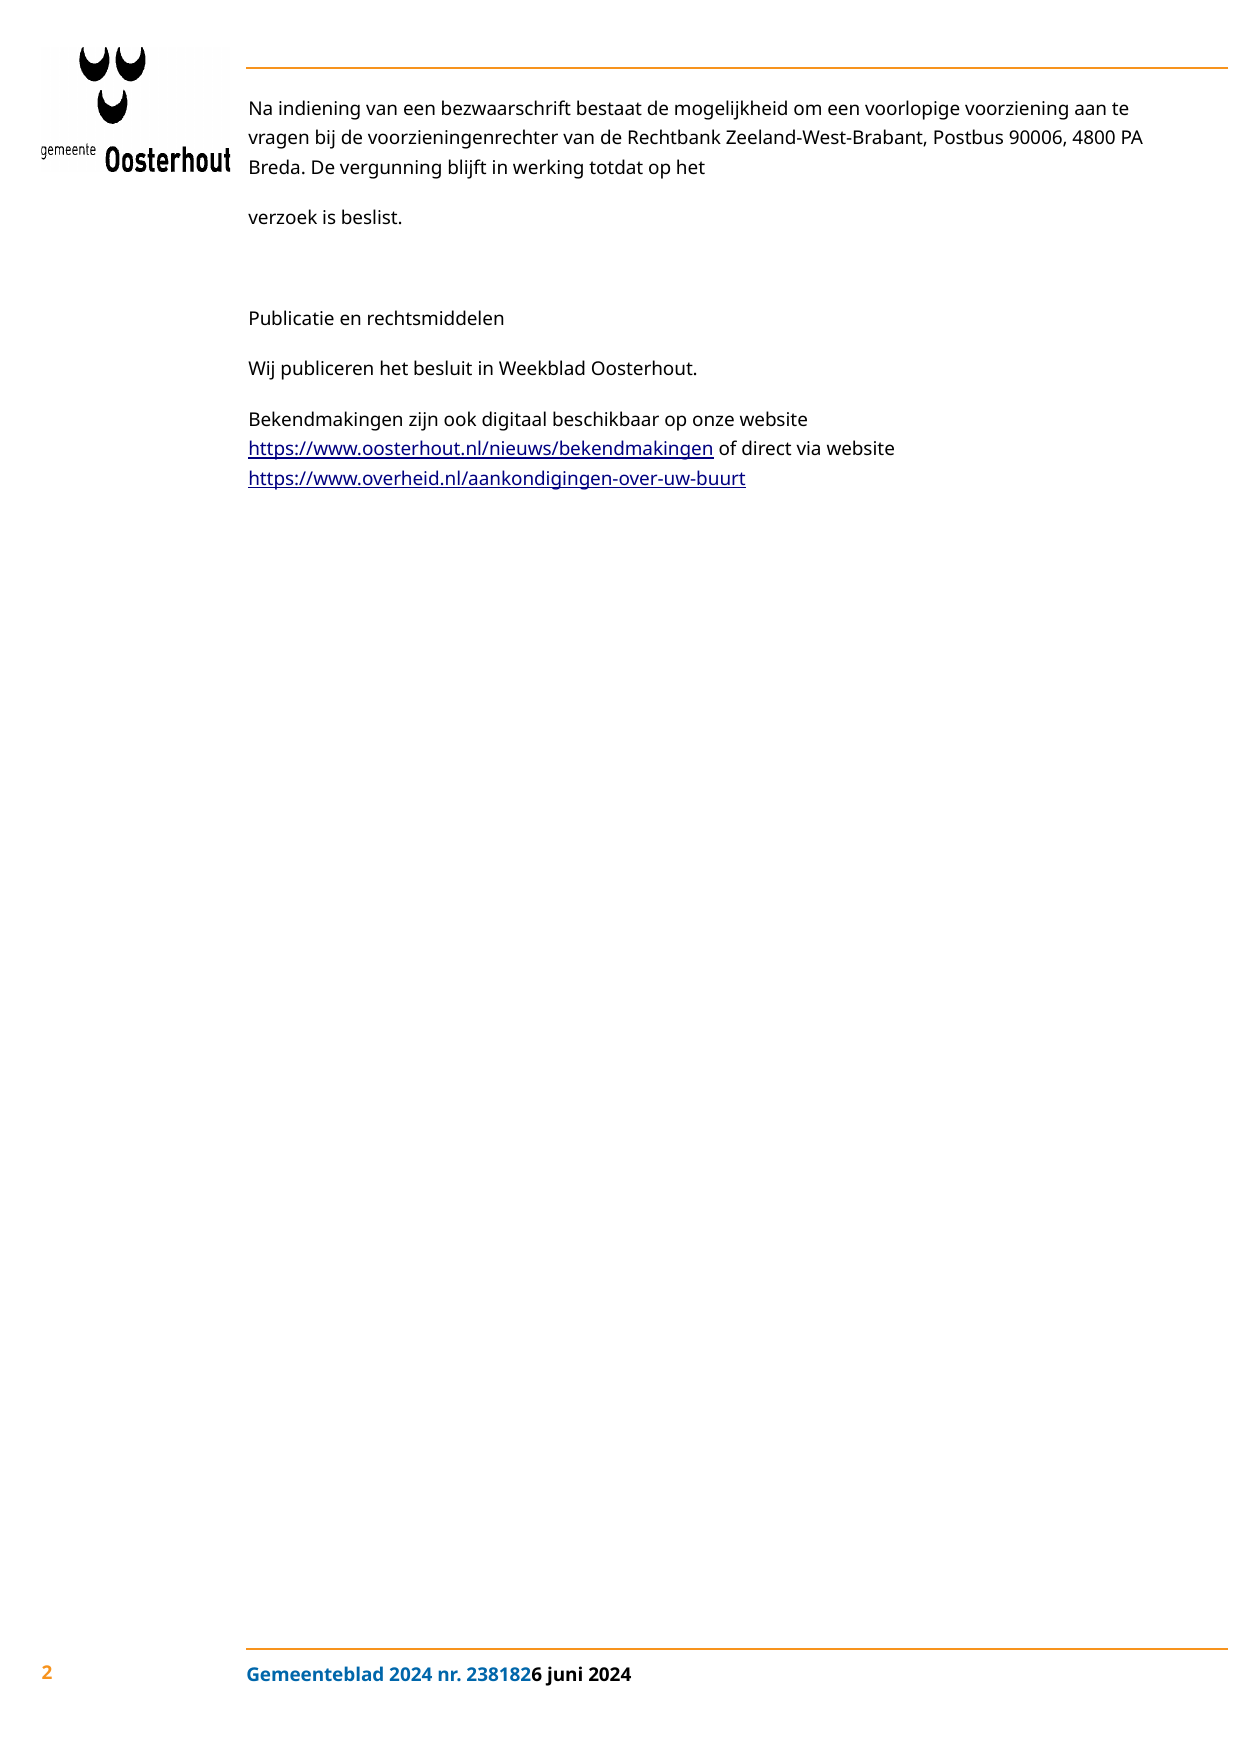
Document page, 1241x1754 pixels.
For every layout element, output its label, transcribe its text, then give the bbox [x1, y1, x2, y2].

text Bekendmakingen zijn ook digitaal beschikbaar op onze website https://www.oosterhout.nl/nieuws/bekendmakingen of direct via website https://www.overheid.nl/aankondigingen-over-uw-buurt [248, 406, 1152, 491]
picture [41, 47, 231, 172]
text Na indiening van een bezwaarschrift bestaat de mogelijkheid om een voorlopige voorziening aan te vragen bij de voorzieningenrechter van de Rechtbank Zeeland-West-Brabant, Postbus 90006, 4800 PA Breda. De vergunning blijft in werking totdat op het [248, 95, 1152, 180]
text Wij publiceren het besluit in Weekblad Oosterhout. [248, 356, 1152, 381]
text verzoek is beslist. [248, 204, 1152, 230]
text Publicatie en rechtsmiddelen [248, 305, 1152, 331]
